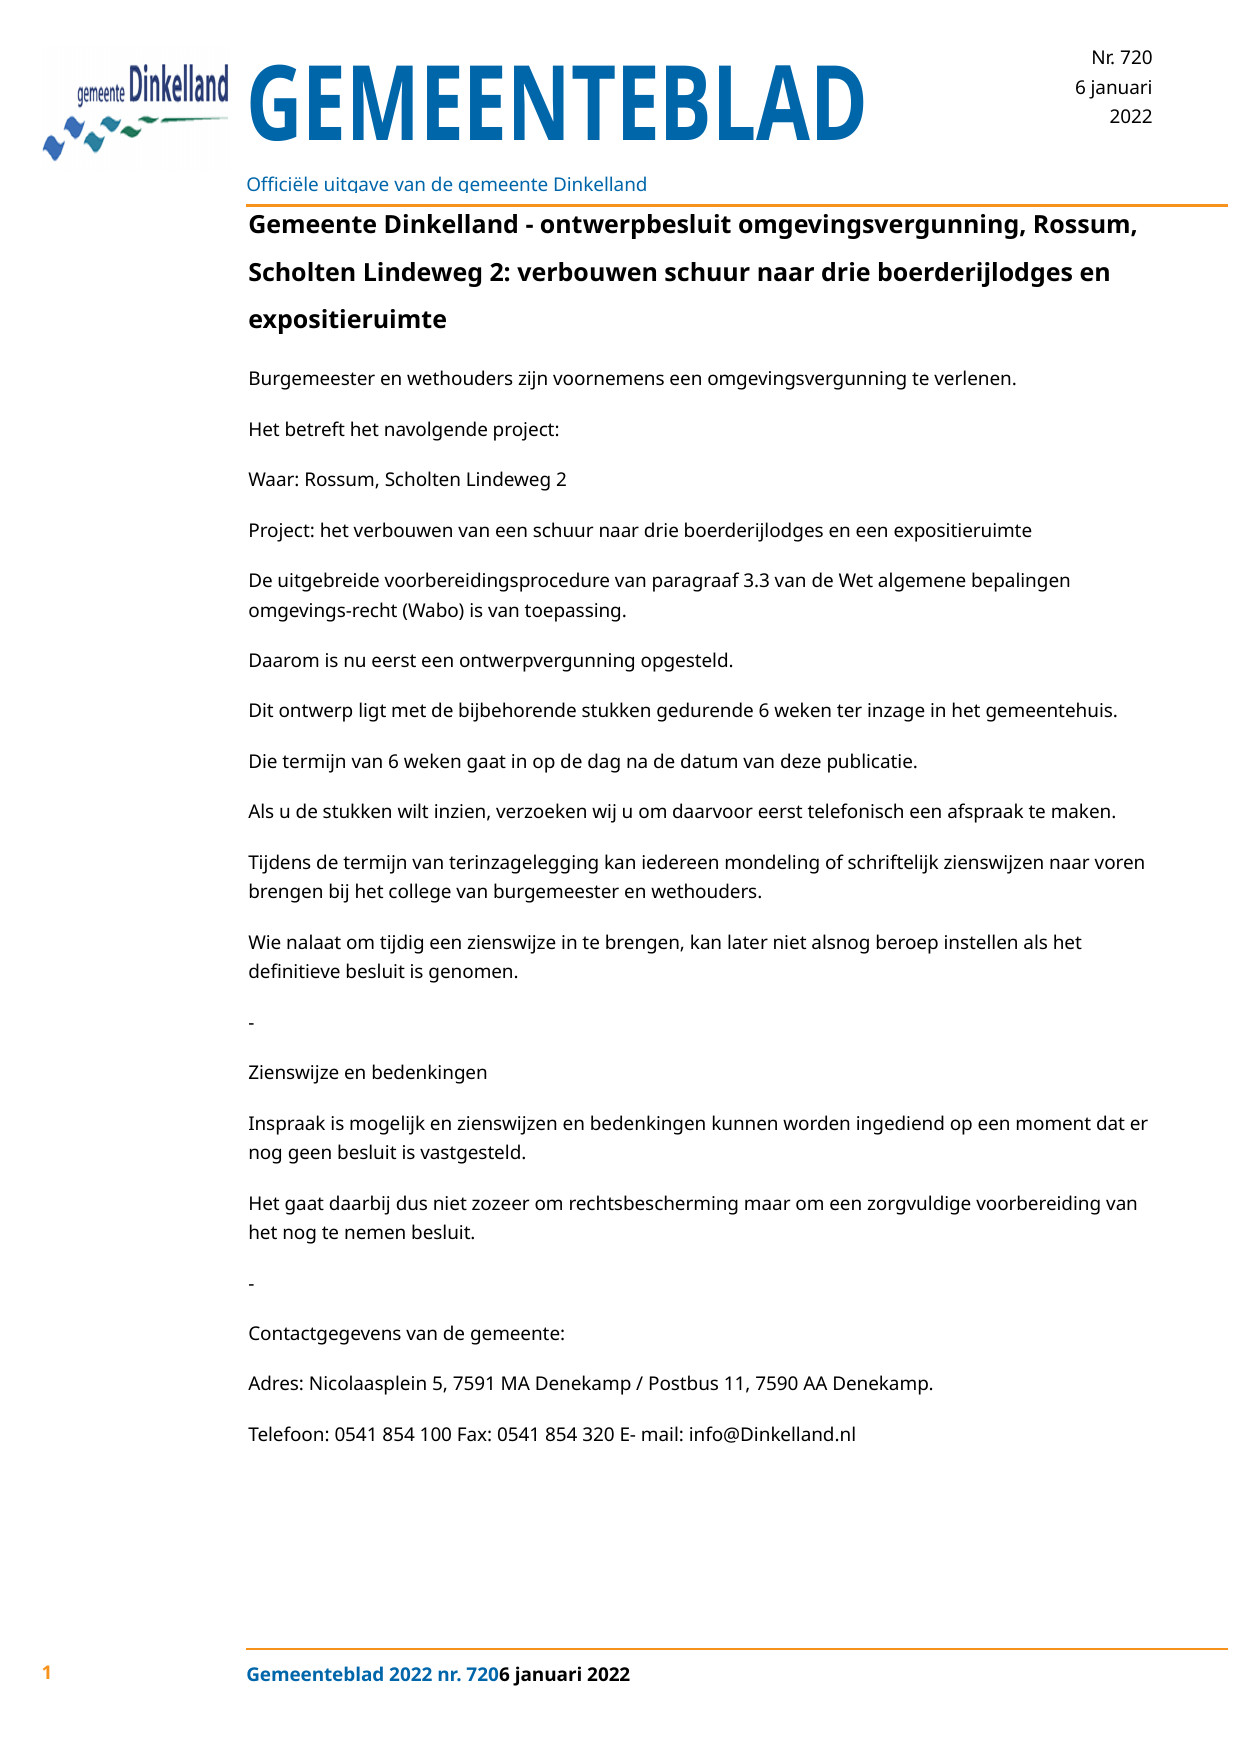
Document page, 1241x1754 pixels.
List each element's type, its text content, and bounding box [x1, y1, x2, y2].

text Telefoon: 0541 854 100 Fax: 0541 854 320 E- mail: info@Dinkelland.nl [248, 1421, 1152, 1447]
text Dit ontwerp ligt met de bijbehorende stukken gedurende 6 weken ter inzage in het gemeentehuis. [248, 698, 1152, 723]
text Daarom is nu eerst een ontwerpvergunning opgesteld. [248, 647, 1152, 673]
text De uitgebreide voorbereidingsprocedure van paragraaf 3.3 van de Wet algemene bepalingen omgevings-recht (Wabo) is van toepassing. [248, 567, 1152, 622]
picture [41, 47, 231, 172]
text - [248, 1270, 1152, 1295]
text Tijdens de termijn van terinzagelegging kan iedereen mondeling of schriftelijk zienswijzen naar voren brengen bij het college van burgemeester en wethouders. [248, 849, 1152, 904]
text Adres: Nicolaasplein 5, 7591 MA Denekamp / Postbus 11, 7590 AA Denekamp. [248, 1371, 1152, 1396]
text Burgemeester en wethouders zijn voornemens een omgevingsvergunning te verlenen. [248, 366, 1152, 391]
text Die termijn van 6 weken gaat in op de dag na de datum van deze publicatie. [248, 748, 1152, 774]
text Contactgegevens van de gemeente: [248, 1320, 1152, 1346]
text Als u de stukken wilt inzien, verzoeken wij u om daarvoor eerst telefonisch een afspraak te maken. [248, 798, 1152, 824]
text - [248, 1009, 1152, 1034]
text Waar: Rossum, Scholten Lindeweg 2 [248, 466, 1152, 492]
text Het betreft het navolgende project: [248, 416, 1152, 442]
text Het gaat daarbij dus niet zozeer om rechtsbescherming maar om een zorgvuldige voorbereiding van het nog te nemen besluit. [248, 1190, 1152, 1245]
text Gemeente Dinkelland - ontwerpbesluit omgevingsvergunning, Rossum, Scholten Lindeweg 2: verbouwen schuur naar drie boerderijlodges en expositieruimte [248, 207, 1152, 336]
text Wie nalaat om tijdig een zienswijze in te brengen, kan later niet alsnog beroep instellen als het definitieve besluit is genomen. [248, 929, 1152, 984]
text Inspraak is mogelijk en zienswijzen en bedenkingen kunnen worden ingediend op een moment dat er nog geen besluit is vastgesteld. [248, 1110, 1152, 1165]
text Zienswijze en bedenkingen [248, 1059, 1152, 1085]
text Project: het verbouwen van een schuur naar drie boerderijlodges en een expositieruimte [248, 517, 1152, 542]
